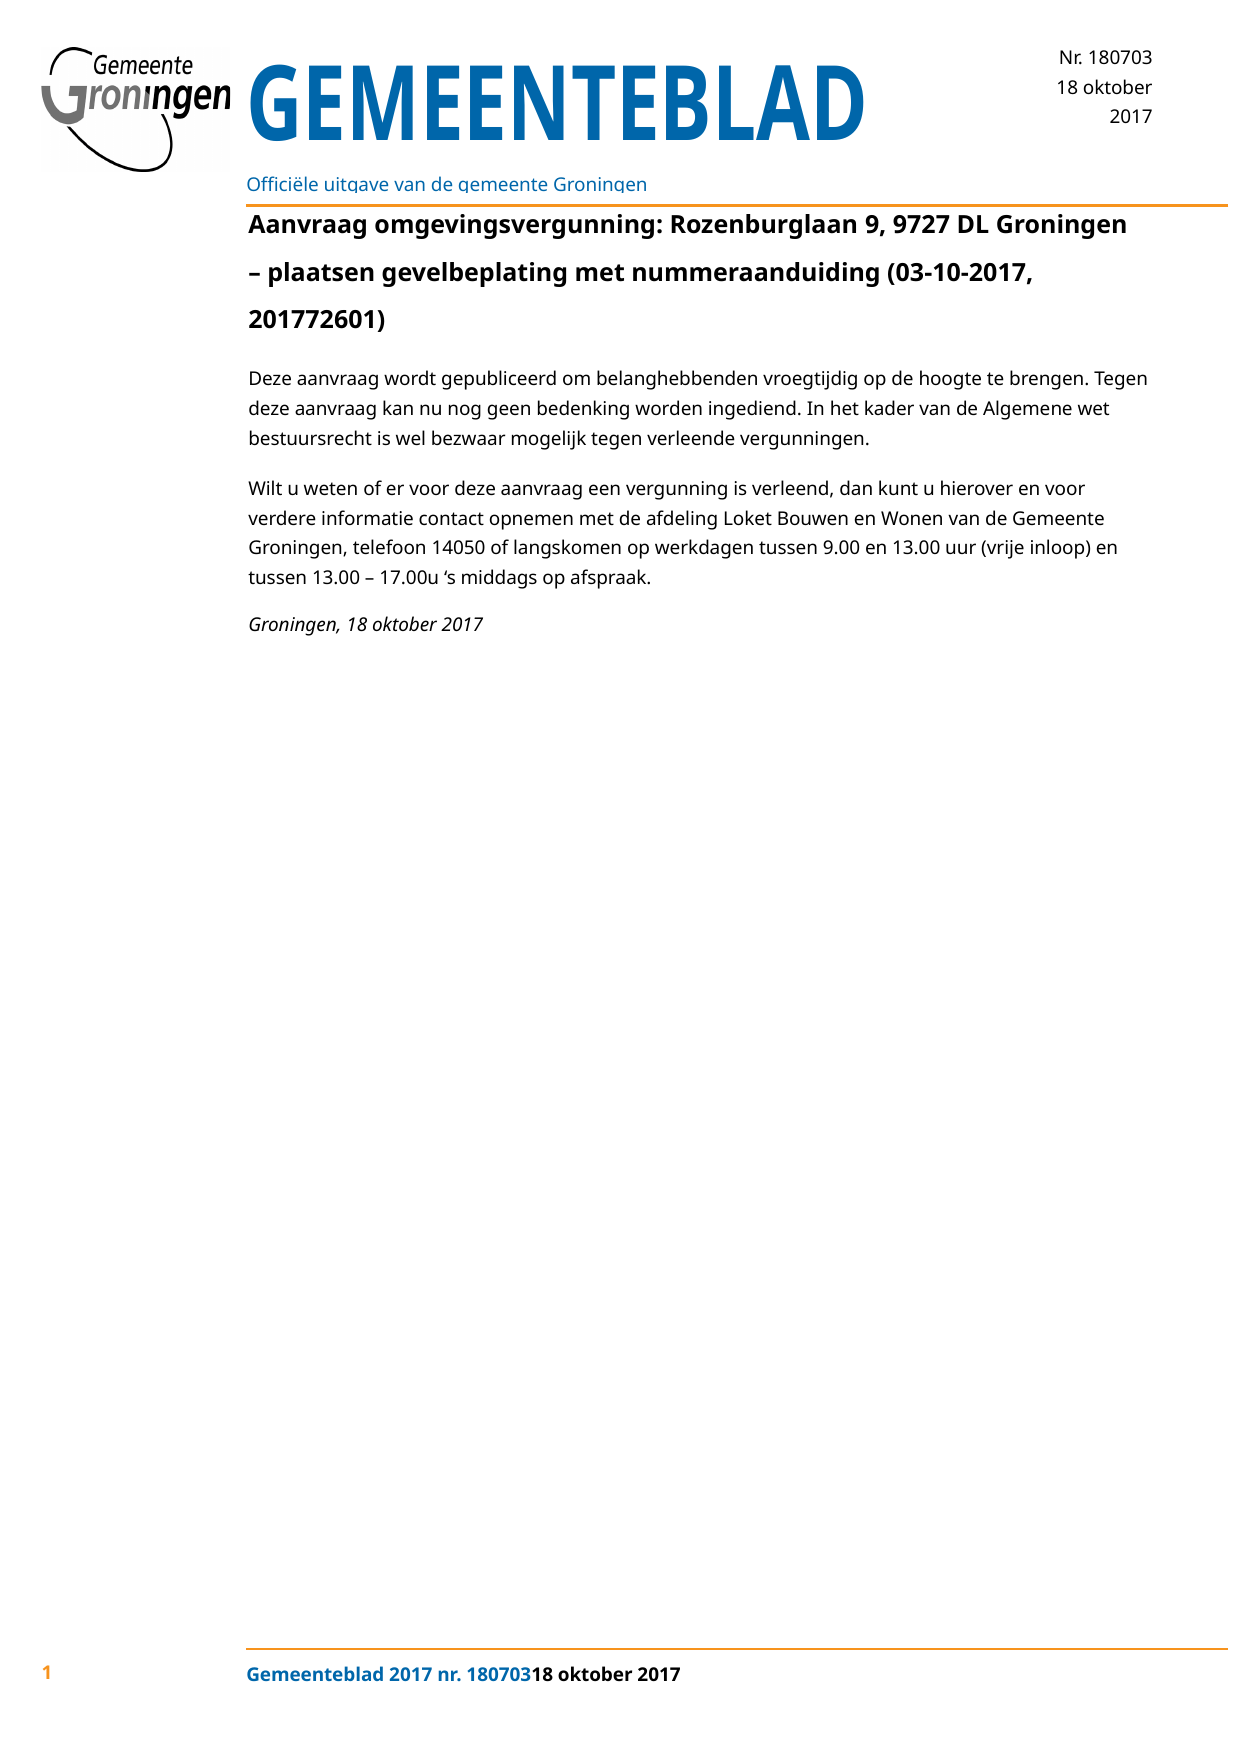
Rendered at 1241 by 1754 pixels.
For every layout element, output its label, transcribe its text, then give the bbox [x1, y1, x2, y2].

text Groningen, 18 oktober 2017 [248, 612, 1152, 637]
text Deze aanvraag wordt gepubliceerd om belanghebbenden vroegtijdig op de hoogte te brengen. Tegen deze aanvraag kan nu nog geen bedenking worden ingediend. In het kader van de Algemene wet bestuursrecht is wel bezwaar mogelijk tegen verleende vergunningen. [248, 366, 1152, 450]
text Wilt u weten of er voor deze aanvraag een vergunning is verleend, dan kunt u hierover en voor verdere informatie contact opnemen met de afdeling Loket Bouwen en Wonen van de Gemeente Groningen, telefoon 14050 of langskomen op werkdagen tussen 9.00 en 13.00 uur (vrije inloop) en tussen 13.00 – 17.00u ‘s middags op afspraak. [248, 475, 1152, 589]
picture [41, 47, 231, 172]
text Aanvraag omgevingsvergunning: Rozenburglaan 9, 9727 DL Groningen – plaatsen gevelbeplating met nummeraanduiding (03-10-2017, 201772601) [248, 207, 1152, 336]
